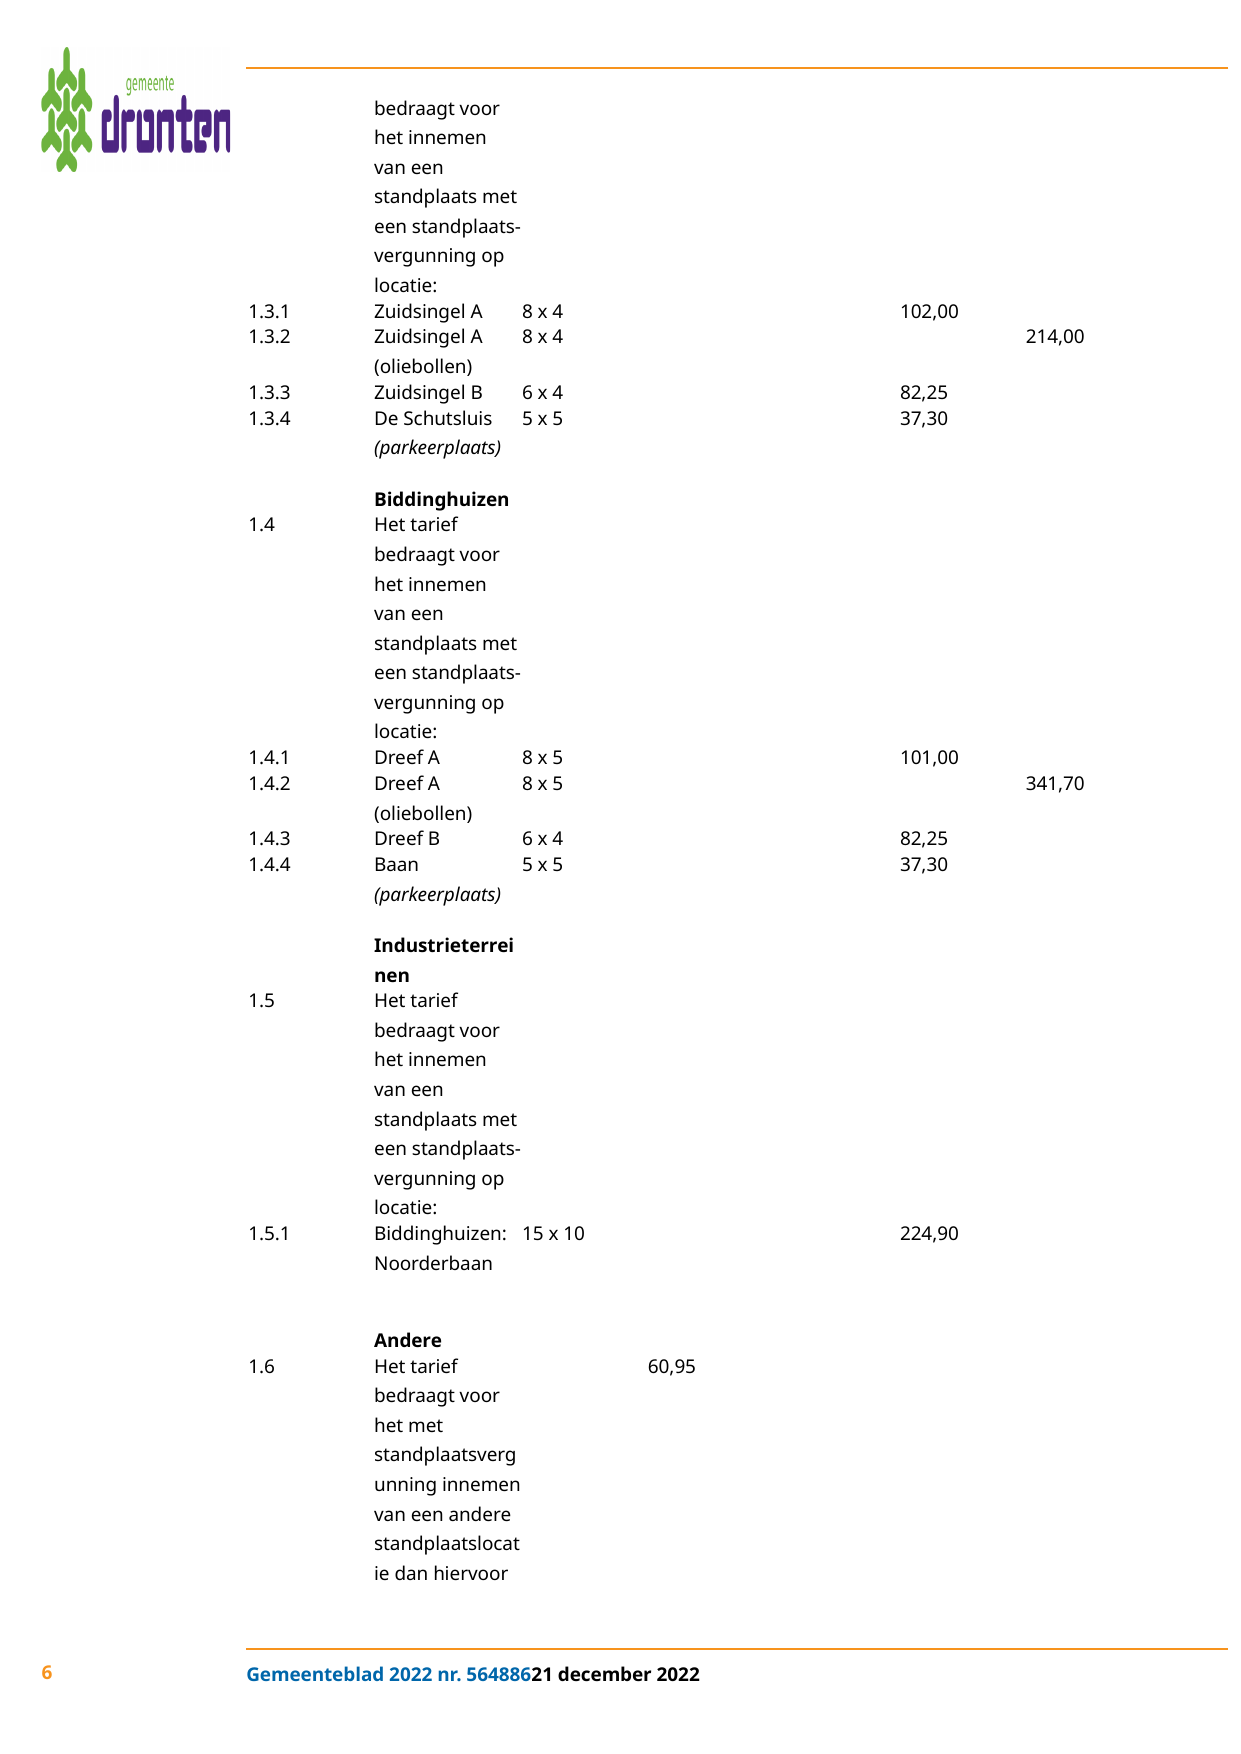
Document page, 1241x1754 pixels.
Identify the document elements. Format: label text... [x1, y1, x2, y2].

table_cell [648, 906, 774, 932]
table_cell [774, 379, 900, 405]
table_cell [1026, 932, 1152, 987]
table_cell [648, 825, 774, 851]
table_cell [648, 324, 774, 379]
table_cell Zuidsingel A [374, 298, 522, 324]
table_cell [900, 512, 1026, 744]
table_cell [522, 95, 648, 298]
table_cell Het tarief bedraagt voor het innemen van een standplaats met een standplaats-vergunning op locatie: [374, 512, 522, 744]
table_cell 8 x 4 [522, 324, 648, 379]
table_cell [1026, 1276, 1152, 1301]
table_cell [522, 906, 648, 932]
table_cell [774, 770, 900, 825]
table_cell De Schutsluis (parkeerplaats) [374, 405, 522, 460]
table_cell 15 x 10 [522, 1220, 648, 1276]
table_cell [774, 906, 900, 932]
table_cell 82,25 [900, 825, 1026, 851]
table_cell [522, 512, 648, 744]
table_cell [374, 1276, 522, 1301]
table_cell Het tarief bedraagt voor het met standplaatsvergunning innemen van een andere standplaatslocatie dan hiervoor [374, 1353, 522, 1586]
table_cell [774, 932, 900, 987]
table_cell Het tarief bedraagt voor het innemen van een standplaats met een standplaats-vergunning op locatie: [374, 988, 522, 1220]
table_cell Dreef A [374, 744, 522, 770]
table_cell [1026, 379, 1152, 405]
table_cell Zuidsingel B [374, 379, 522, 405]
table_cell [1026, 460, 1152, 486]
table_cell Zuidsingel A (oliebollen) [374, 324, 522, 379]
table_cell [1026, 486, 1152, 512]
table_cell [522, 1301, 648, 1327]
table_cell [248, 906, 374, 932]
table_cell [774, 95, 900, 298]
table_cell [522, 1276, 648, 1301]
table_cell 1.3.2 [248, 324, 374, 379]
table_cell [648, 851, 774, 906]
table_cell [774, 1353, 900, 1586]
table_cell Biddinghuizen: Noorderbaan [374, 1220, 522, 1276]
table_cell 1.6 [248, 1353, 374, 1586]
table_cell [774, 486, 900, 512]
table_cell [900, 460, 1026, 486]
table_cell 341,70 [1026, 770, 1152, 825]
table_cell [1026, 825, 1152, 851]
table_cell [522, 932, 648, 987]
table_cell [522, 988, 648, 1220]
table_cell 6 x 4 [522, 825, 648, 851]
table_cell 5 x 5 [522, 851, 648, 906]
table_cell Industrieterreinen [374, 932, 522, 987]
table_cell [648, 1276, 774, 1301]
table_cell [522, 486, 648, 512]
table_cell [774, 460, 900, 486]
table_cell [774, 1276, 900, 1301]
table_cell [648, 1327, 774, 1353]
table_cell 1.4.2 [248, 770, 374, 825]
table_cell Biddinghuizen [374, 486, 522, 512]
table_cell [1026, 744, 1152, 770]
table_cell 1.4 [248, 512, 374, 744]
table_cell 1.3.4 [248, 405, 374, 460]
table_cell 8 x 4 [522, 298, 648, 324]
table_cell Andere [374, 1327, 522, 1353]
table_cell Dreef A (oliebollen) [374, 770, 522, 825]
table_cell [1026, 851, 1152, 906]
table_cell 1.4.4 [248, 851, 374, 906]
table_cell [648, 298, 774, 324]
table_cell [248, 932, 374, 987]
table_cell [522, 460, 648, 486]
table_cell 1.3.3 [248, 379, 374, 405]
table_cell [374, 1301, 522, 1327]
table_cell [900, 1327, 1026, 1353]
table_cell 1.3.1 [248, 298, 374, 324]
table_cell bedraagt voor het innemen van een standplaats met een standplaats-vergunning op locatie: [374, 95, 522, 298]
table_cell [774, 324, 900, 379]
table_cell [774, 744, 900, 770]
table_cell [774, 512, 900, 744]
table_cell [648, 1301, 774, 1327]
table_cell [1026, 405, 1152, 460]
table_cell 37,30 [900, 851, 1026, 906]
table_cell [1026, 298, 1152, 324]
table_cell [648, 512, 774, 744]
table_cell [900, 95, 1026, 298]
table_cell [900, 1301, 1026, 1327]
table_cell [648, 405, 774, 460]
table_cell [248, 460, 374, 486]
table_cell [522, 1353, 648, 1586]
table_cell [1026, 512, 1152, 744]
table_cell [774, 1301, 900, 1327]
table_cell [522, 1327, 648, 1353]
table_cell [1026, 1220, 1152, 1276]
table_cell [1026, 906, 1152, 932]
table_cell [648, 95, 774, 298]
table_cell 5 x 5 [522, 405, 648, 460]
table_cell 60,95 [648, 1353, 774, 1586]
table_cell [900, 932, 1026, 987]
picture [41, 47, 231, 172]
table_cell [1026, 1327, 1152, 1353]
table_cell 82,25 [900, 379, 1026, 405]
table_cell [774, 851, 900, 906]
table_cell 8 x 5 [522, 770, 648, 825]
table_cell 224,90 [900, 1220, 1026, 1276]
table_cell 214,00 [1026, 324, 1152, 379]
table_cell 1.4.1 [248, 744, 374, 770]
table_cell 1.5.1 [248, 1220, 374, 1276]
table_cell [774, 298, 900, 324]
table_cell [648, 379, 774, 405]
table_cell 6 x 4 [522, 379, 648, 405]
table_cell [1026, 1353, 1152, 1586]
table_cell [774, 988, 900, 1220]
table_cell [648, 486, 774, 512]
table_cell [1026, 1301, 1152, 1327]
table_cell [648, 744, 774, 770]
table_cell [900, 906, 1026, 932]
table_cell [900, 988, 1026, 1220]
table_cell [774, 405, 900, 460]
table_cell [774, 1220, 900, 1276]
table_cell [774, 1327, 900, 1353]
table_cell 37,30 [900, 405, 1026, 460]
table_cell [248, 1276, 374, 1301]
table_cell [900, 1353, 1026, 1586]
table_cell 1.4.3 [248, 825, 374, 851]
table_cell [648, 932, 774, 987]
table_cell [900, 324, 1026, 379]
table_cell 8 x 5 [522, 744, 648, 770]
table_cell Dreef B [374, 825, 522, 851]
table_cell [900, 486, 1026, 512]
table_cell [248, 1301, 374, 1327]
table_cell [900, 1276, 1026, 1301]
table_cell Baan (parkeerplaats) [374, 851, 522, 906]
table_cell [648, 988, 774, 1220]
table_cell [900, 770, 1026, 825]
table_cell [374, 460, 522, 486]
table_cell [248, 95, 374, 298]
table_cell [1026, 988, 1152, 1220]
table_cell 1.5 [248, 988, 374, 1220]
table_cell [248, 1327, 374, 1353]
table_cell [774, 825, 900, 851]
table_cell [374, 906, 522, 932]
table_cell [648, 1220, 774, 1276]
table_cell [648, 770, 774, 825]
table_cell 102,00 [900, 298, 1026, 324]
table_cell [248, 486, 374, 512]
table_cell 101,00 [900, 744, 1026, 770]
table_cell [1026, 95, 1152, 298]
table_cell [648, 460, 774, 486]
